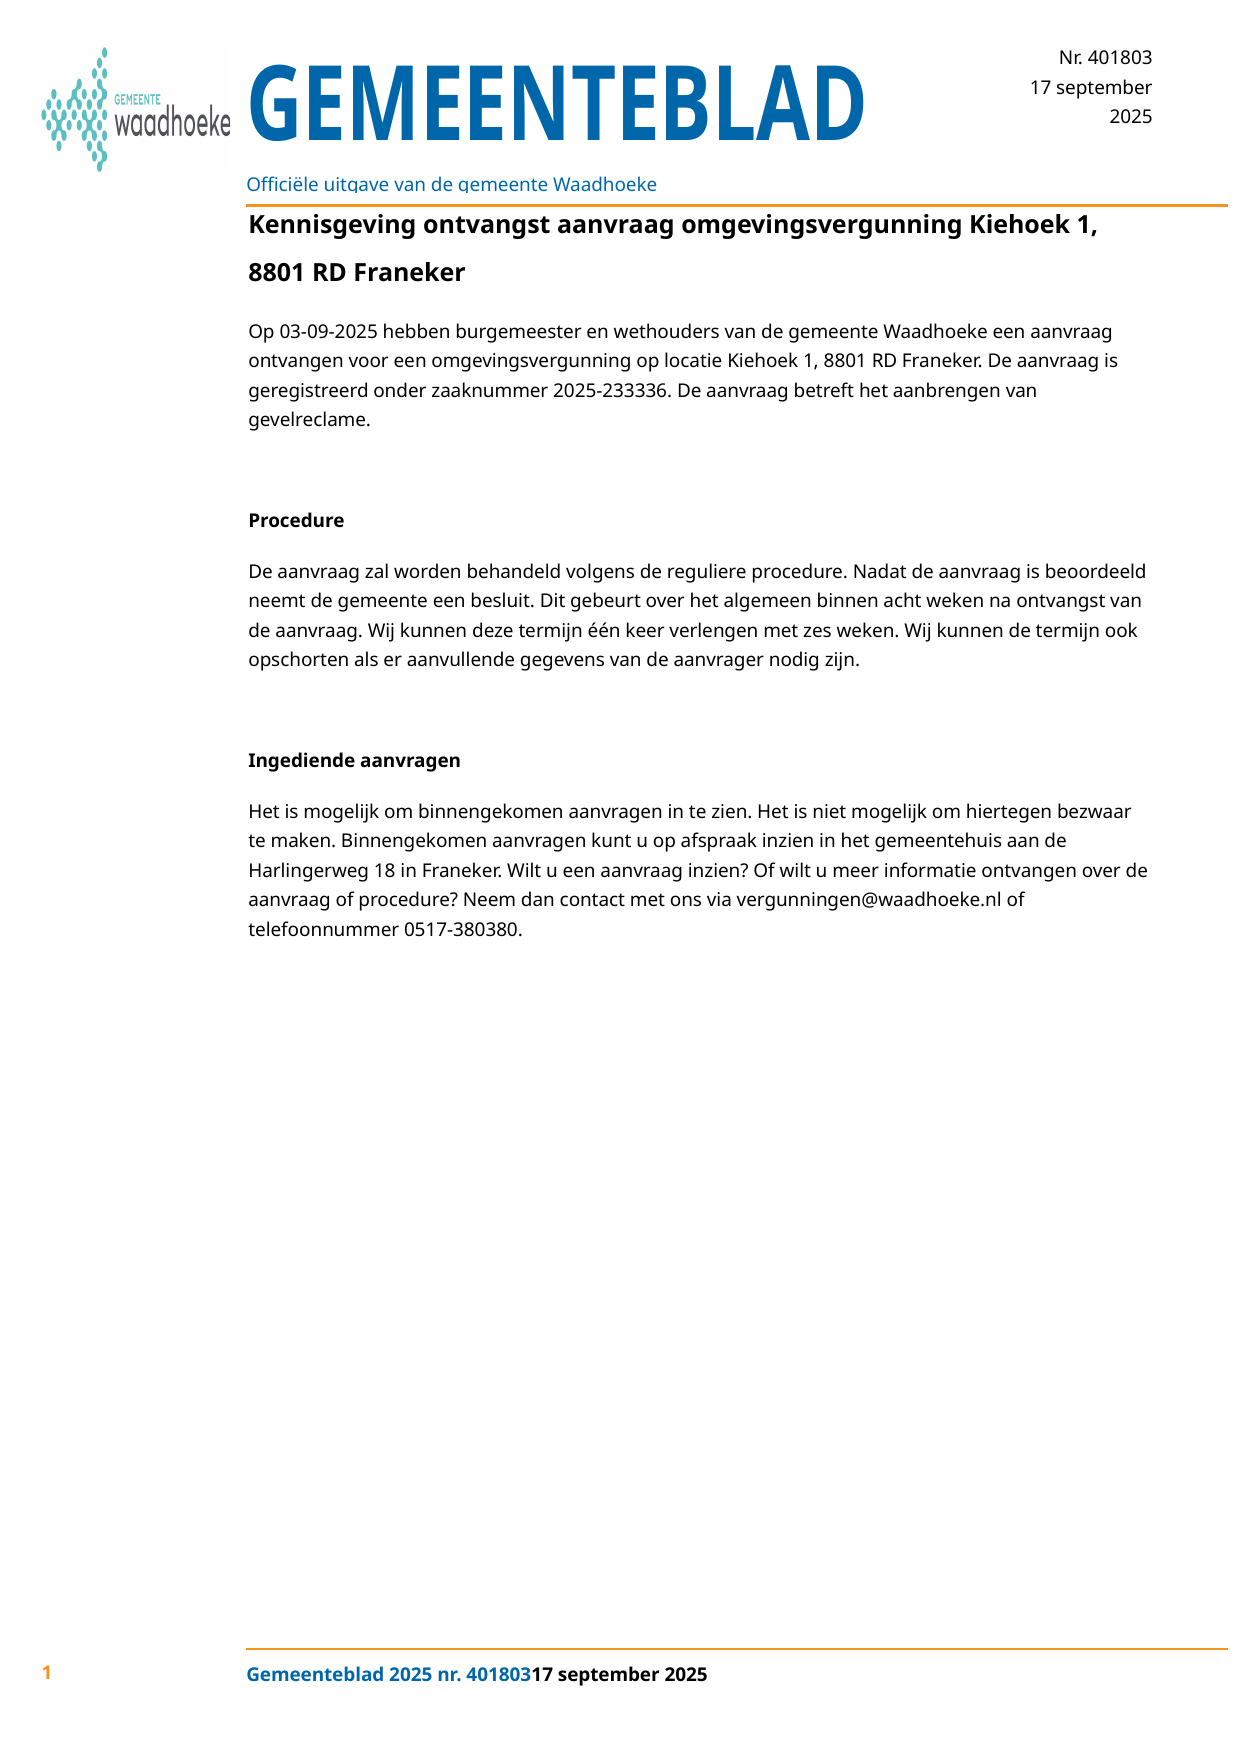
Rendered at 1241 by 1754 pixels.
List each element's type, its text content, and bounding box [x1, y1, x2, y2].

text De aanvraag zal worden behandeld volgens de reguliere procedure. Nadat de aanvraag is beoordeeld neemt de gemeente een besluit. Dit gebeurt over het algemeen binnen acht weken na ontvangst van de aanvraag. Wij kunnen deze termijn één keer verlengen met zes weken. Wij kunnen de termijn ook opschorten als er aanvullende gegevens van de aanvrager nodig zijn. [248, 558, 1152, 672]
text Op 03-09-2025 hebben burgemeester en wethouders van de gemeente Waadhoeke een aanvraag ontvangen voor een omgevingsvergunning op locatie Kiehoek 1, 8801 RD Franeker. De aanvraag is geregistreerd onder zaaknummer 2025-233336. De aanvraag betreft het aanbrengen van gevelreclame. [248, 318, 1152, 432]
text Ingediende aanvragen [248, 747, 1152, 773]
text Procedure [248, 507, 1152, 533]
picture [41, 47, 231, 172]
text Kennisgeving ontvangst aanvraag omgevingsvergunning Kiehoek 1, 8801 RD Franeker [248, 207, 1152, 288]
text Het is mogelijk om binnengekomen aanvragen in te zien. Het is niet mogelijk om hiertegen bezwaar te maken. Binnengekomen aanvragen kunt u op afspraak inzien in het gemeentehuis aan de Harlingerweg 18 in Franeker. Wilt u een aanvraag inzien? Of wilt u meer informatie ontvangen over de aanvraag of procedure? Neem dan contact met ons via vergunningen@waadhoeke.nl of telefoonnummer 0517-380380. [248, 798, 1152, 942]
